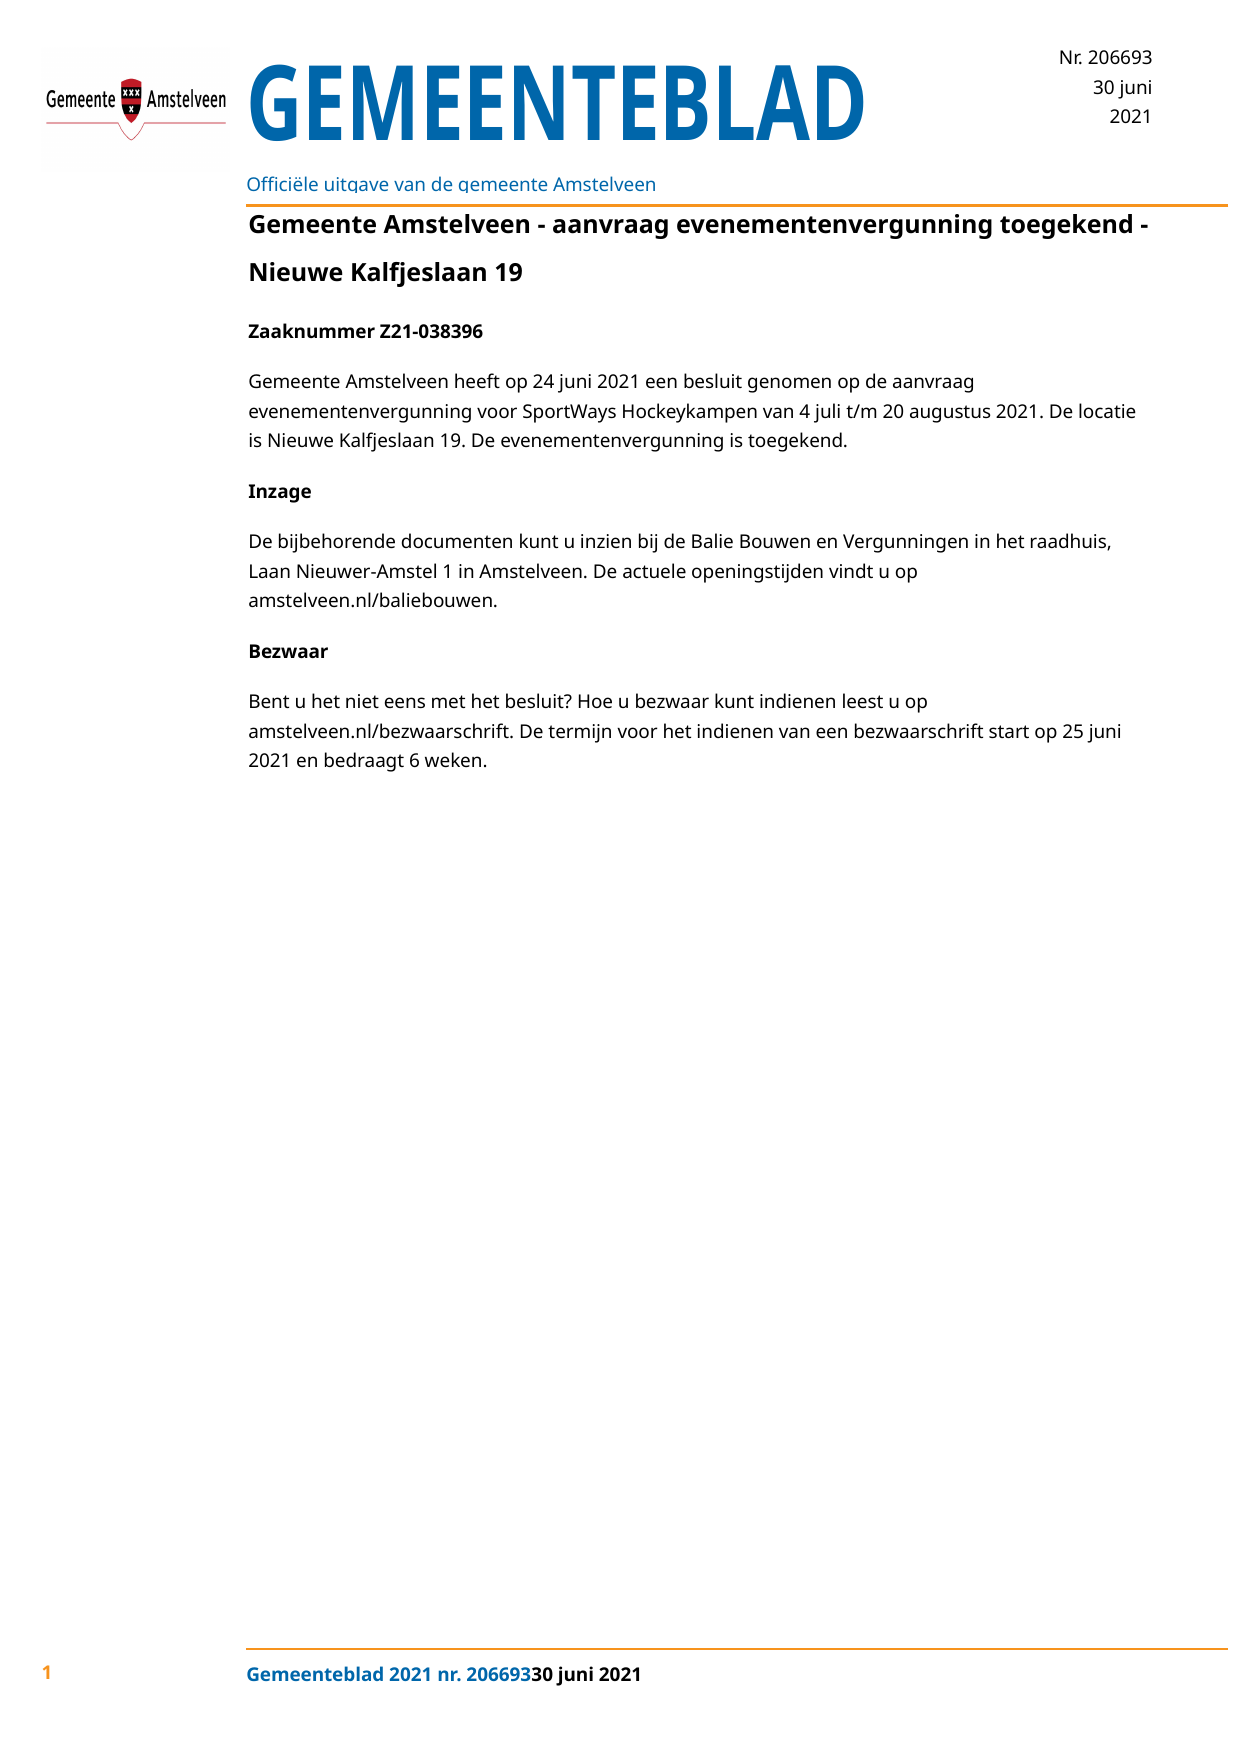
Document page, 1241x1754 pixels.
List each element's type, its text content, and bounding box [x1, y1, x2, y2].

text Inzage [248, 478, 1152, 504]
text Gemeente Amstelveen heeft op 24 juni 2021 een besluit genomen op de aanvraag evenementenvergunning voor SportWays Hockeykampen van 4 juli t/m 20 augustus 2021. De locatie is Nieuwe Kalfjeslaan 19. De evenementenvergunning is toegekend. [248, 368, 1152, 453]
text Bent u het niet eens met het besluit? Hoe u bezwaar kunt indienen leest u op amstelveen.nl/bezwaarschrift. De termijn voor het indienen van een bezwaarschrift start op 25 juni 2021 en bedraagt 6 weken. [248, 688, 1152, 773]
picture [41, 47, 231, 172]
text Zaaknummer Z21-038396 [248, 318, 1152, 344]
text Bezwaar [248, 638, 1152, 664]
text De bijbehorende documenten kunt u inzien bij de Balie Bouwen en Vergunningen in het raadhuis, Laan Nieuwer-Amstel 1 in Amstelveen. De actuele openingstijden vindt u op amstelveen.nl/baliebouwen. [248, 528, 1152, 613]
text Gemeente Amstelveen - aanvraag evenementenvergunning toegekend - Nieuwe Kalfjeslaan 19 [248, 207, 1152, 288]
